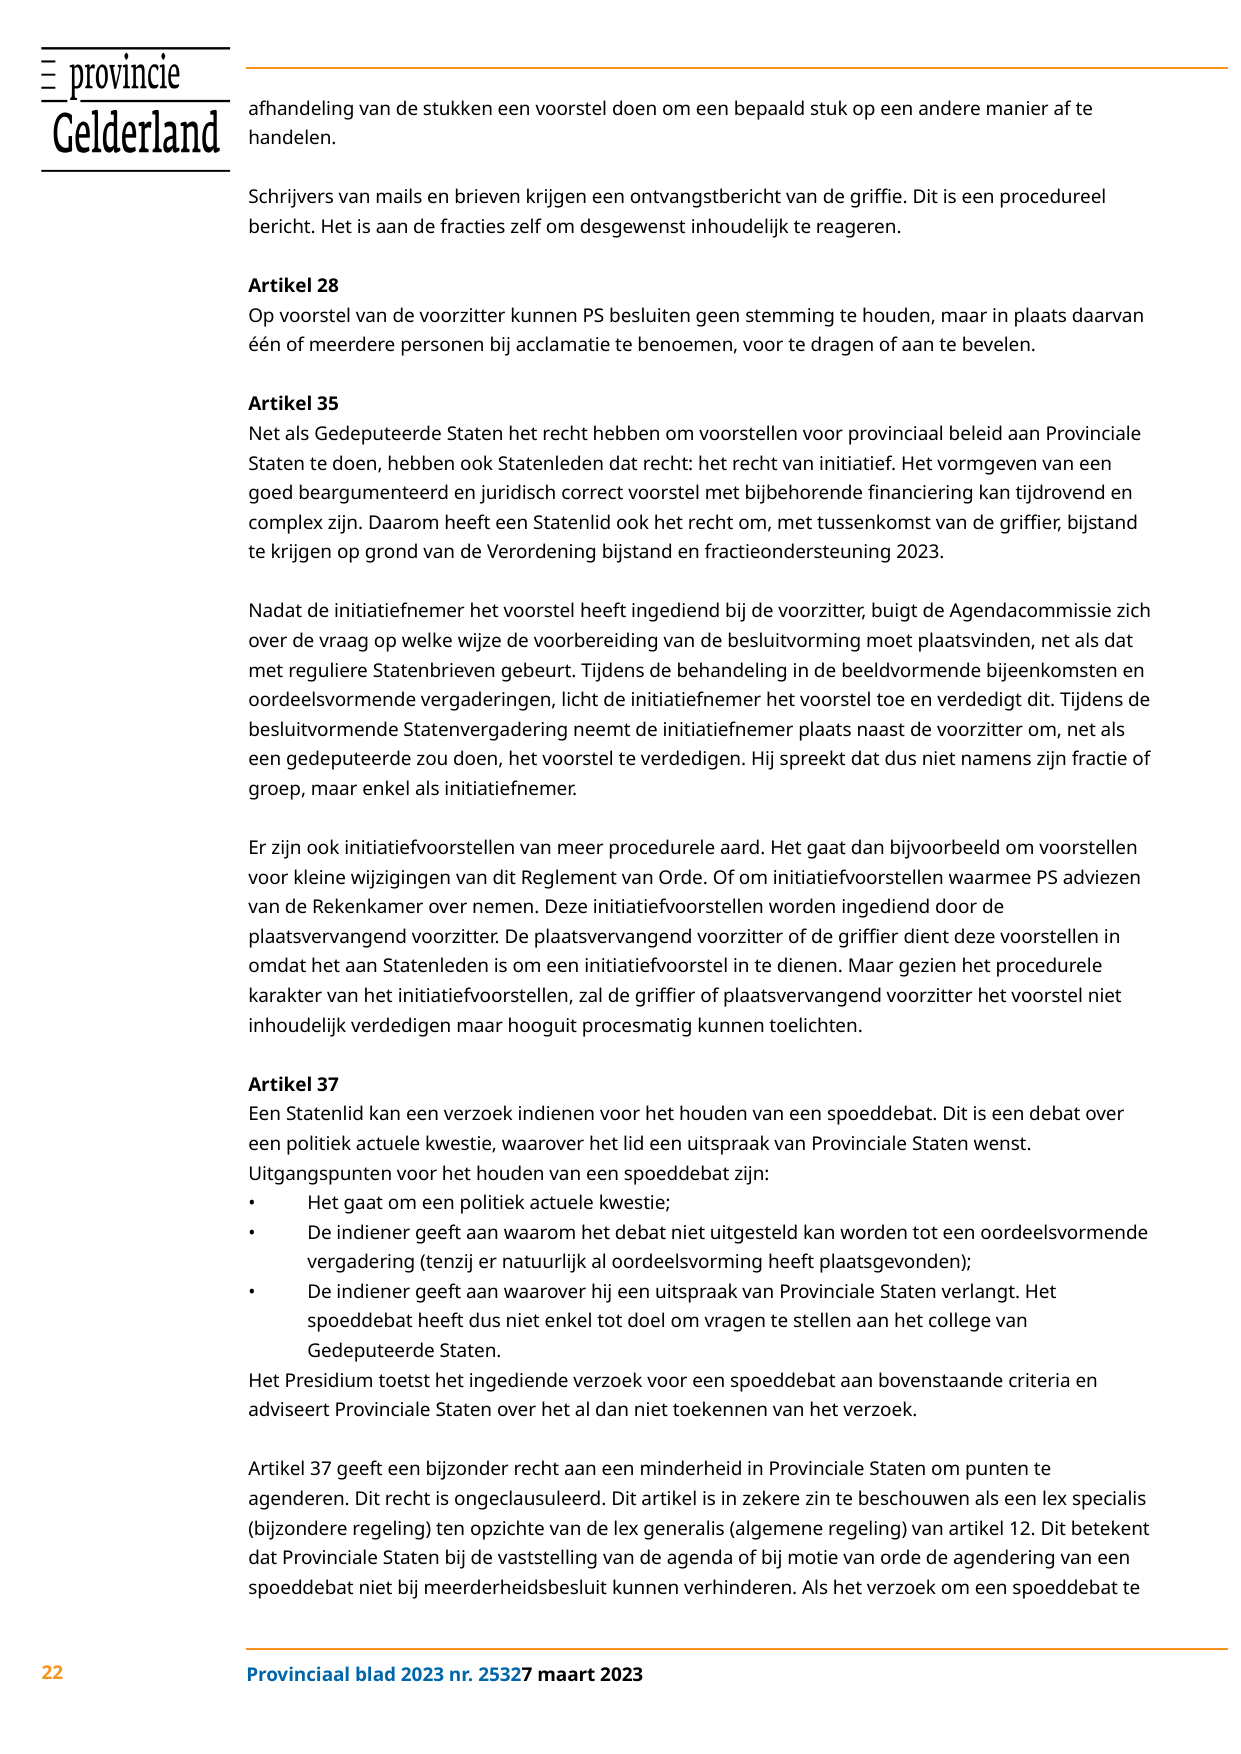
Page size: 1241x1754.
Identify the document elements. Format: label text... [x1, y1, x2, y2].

text Artikel 35 [248, 391, 1152, 416]
text Schrijvers van mails en brieven krijgen een ontvangstbericht van de griffie. Dit is een procedureel bericht. Het is aan de fracties zelf om desgewenst inhoudelijk te reageren. [248, 183, 1152, 239]
text Op voorstel van de voorzitter kunnen PS besluiten geen stemming te houden, maar in plaats daarvan één of meerdere personen bij acclamatie te benoemen, voor te dragen of aan te bevelen. [248, 302, 1152, 357]
text Het Presidium toetst het ingediende verzoek voor een spoeddebat aan bovenstaande criteria en adviseert Provinciale Staten over het al dan niet toekennen van het verzoek. [248, 1367, 1152, 1422]
picture [41, 47, 231, 172]
text Net als Gedeputeerde Staten het recht hebben om voorstellen voor provinciaal beleid aan Provinciale Staten te doen, hebben ook Statenleden dat recht: het recht van initiatief. Het vormgeven van een goed beargumenteerd en juridisch correct voorstel met bijbehorende financiering kan tijdrovend en complex zijn. Daarom heeft een Statenlid ook het recht om, met tussenkomst van de griffier, bijstand te krijgen op grond van de Verordening bijstand en fractieondersteuning 2023. [248, 420, 1152, 564]
list De indiener geeft aan waarom het debat niet uitgesteld kan worden tot een oordeelsvormende vergadering (tenzij er natuurlijk al oordeelsvorming heeft plaatsgevonden); [248, 1219, 1152, 1274]
text Er zijn ook initiatiefvoorstellen van meer procedurele aard. Het gaat dan bijvoorbeeld om voorstellen voor kleine wijzigingen van dit Reglement van Orde. Of om initiatiefvoorstellen waarmee PS adviezen van de Rekenkamer over nemen. Deze initiatiefvoorstellen worden ingediend door de plaatsvervangend voorzitter. De plaatsvervangend voorzitter of de griffier dient deze voorstellen in omdat het aan Statenleden is om een initiatiefvoorstel in te dienen. Maar gezien het procedurele karakter van het initiatiefvoorstellen, zal de griffier of plaatsvervangend voorzitter het voorstel niet inhoudelijk verdedigen maar hooguit procesmatig kunnen toelichten. [248, 834, 1152, 1038]
text Nadat de initiatiefnemer het voorstel heeft ingediend bij de voorzitter, buigt de Agendacommissie zich over de vraag op welke wijze de voorbereiding van de besluitvorming moet plaatsvinden, net als dat met reguliere Statenbrieven gebeurt. Tijdens de behandeling in de beeldvormende bijeenkomsten en oordeelsvormende vergaderingen, licht de initiatiefnemer het voorstel toe en verdedigt dit. Tijdens de besluitvormende Statenvergadering neemt de initiatiefnemer plaats naast de voorzitter om, net als een gedeputeerde zou doen, het voorstel te verdedigen. Hij spreekt dat dus niet namens zijn fractie of groep, maar enkel als initiatiefnemer. [248, 598, 1152, 801]
text Artikel 28 [248, 272, 1152, 298]
text Artikel 37 [248, 1071, 1152, 1097]
text Een Statenlid kan een verzoek indienen voor het houden van een spoeddebat. Dit is een debat over een politiek actuele kwestie, waarover het lid een uitspraak van Provinciale Staten wenst. Uitgangspunten voor het houden van een spoeddebat zijn: [248, 1101, 1152, 1186]
text afhandeling van de stukken een voorstel doen om een bepaald stuk op een andere manier af te handelen. [248, 95, 1152, 150]
list De indiener geeft aan waarover hij een uitspraak van Provinciale Staten verlangt. Het spoeddebat heeft dus niet enkel tot doel om vragen te stellen aan het college van Gedeputeerde Staten. [248, 1278, 1152, 1363]
list Het gaat om een politiek actuele kwestie; [248, 1189, 1152, 1215]
text Artikel 37 geeft een bijzonder recht aan een minderheid in Provinciale Staten om punten te agenderen. Dit recht is ongeclausuleerd. Dit artikel is in zekere zin te beschouwen als een lex specialis (bijzondere regeling) ten opzichte van de lex generalis (algemene regeling) van artikel 12. Dit betekent dat Provinciale Staten bij de vaststelling van de agenda of bij motie van orde de agendering van een spoeddebat niet bij meerderheidsbesluit kunnen verhinderen. Als het verzoek om een spoeddebat te [248, 1456, 1152, 1600]
